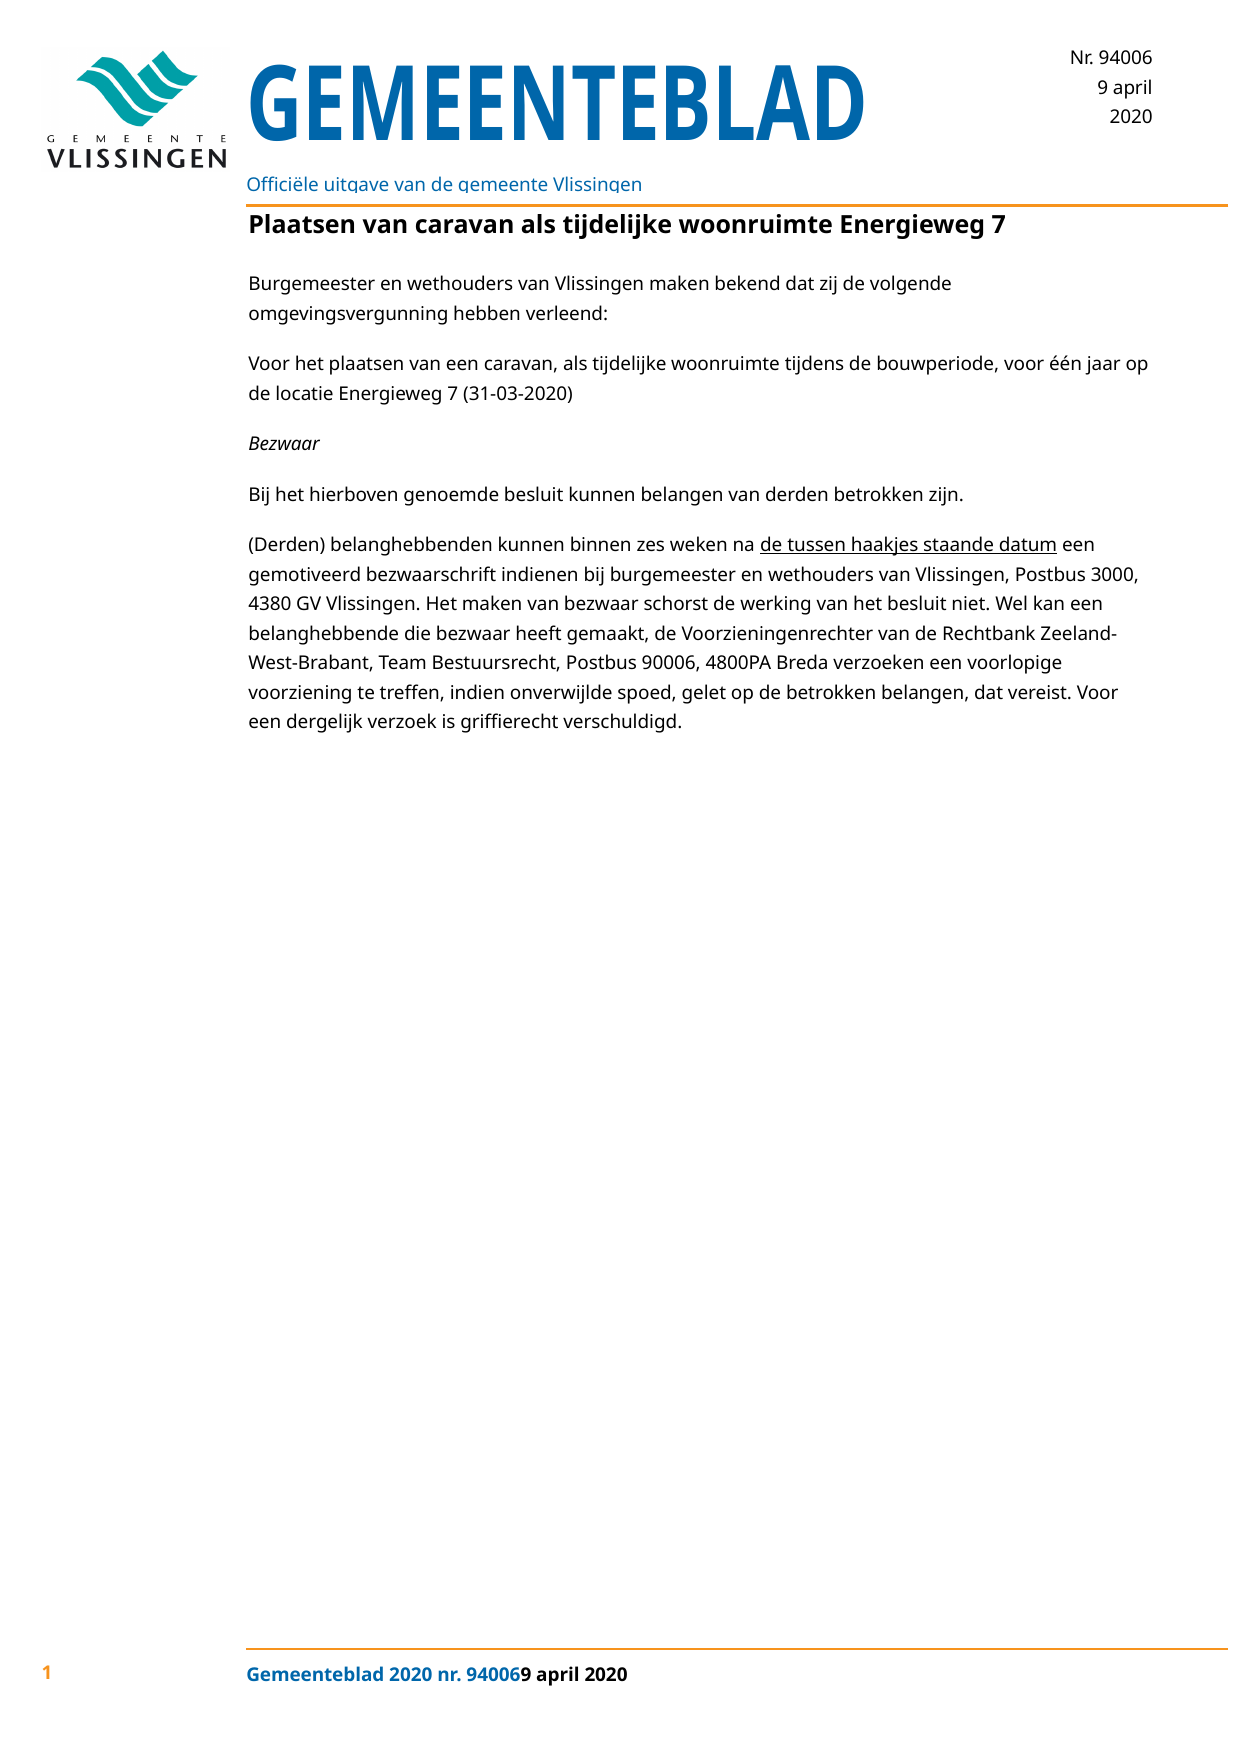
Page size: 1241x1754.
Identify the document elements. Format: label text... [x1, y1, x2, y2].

text (Derden) belanghebbenden kunnen binnen zes weken na de tussen haakjes staande datum een gemotiveerd bezwaarschrift indienen bij burgemeester en wethouders van Vlissingen, Postbus 3000, 4380 GV Vlissingen. Het maken van bezwaar schorst de werking van het besluit niet. Wel kan een belanghebbende die bezwaar heeft gemaakt, de Voorzieningenrechter van de Rechtbank Zeeland-West-Brabant, Team Bestuursrecht, Postbus 90006, 4800PA Breda verzoeken een voorlopige voorziening te treffen, indien onverwijlde spoed, gelet op de betrokken belangen, dat vereist. Voor een dergelijk verzoek is griffierecht verschuldigd. [248, 531, 1152, 734]
text Bezwaar [248, 430, 1152, 456]
picture [41, 47, 231, 172]
text Bij het hierboven genoemde besluit kunnen belangen van derden betrokken zijn. [248, 481, 1152, 506]
text Plaatsen van caravan als tijdelijke woonruimte Energieweg 7 [248, 207, 1152, 241]
text Voor het plaatsen van een caravan, als tijdelijke woonruimte tijdens de bouwperiode, voor één jaar op de locatie Energieweg 7 (31-03-2020) [248, 350, 1152, 406]
text Burgemeester en wethouders van Vlissingen maken bekend dat zij de volgende omgevingsvergunning hebben verleend: [248, 270, 1152, 326]
